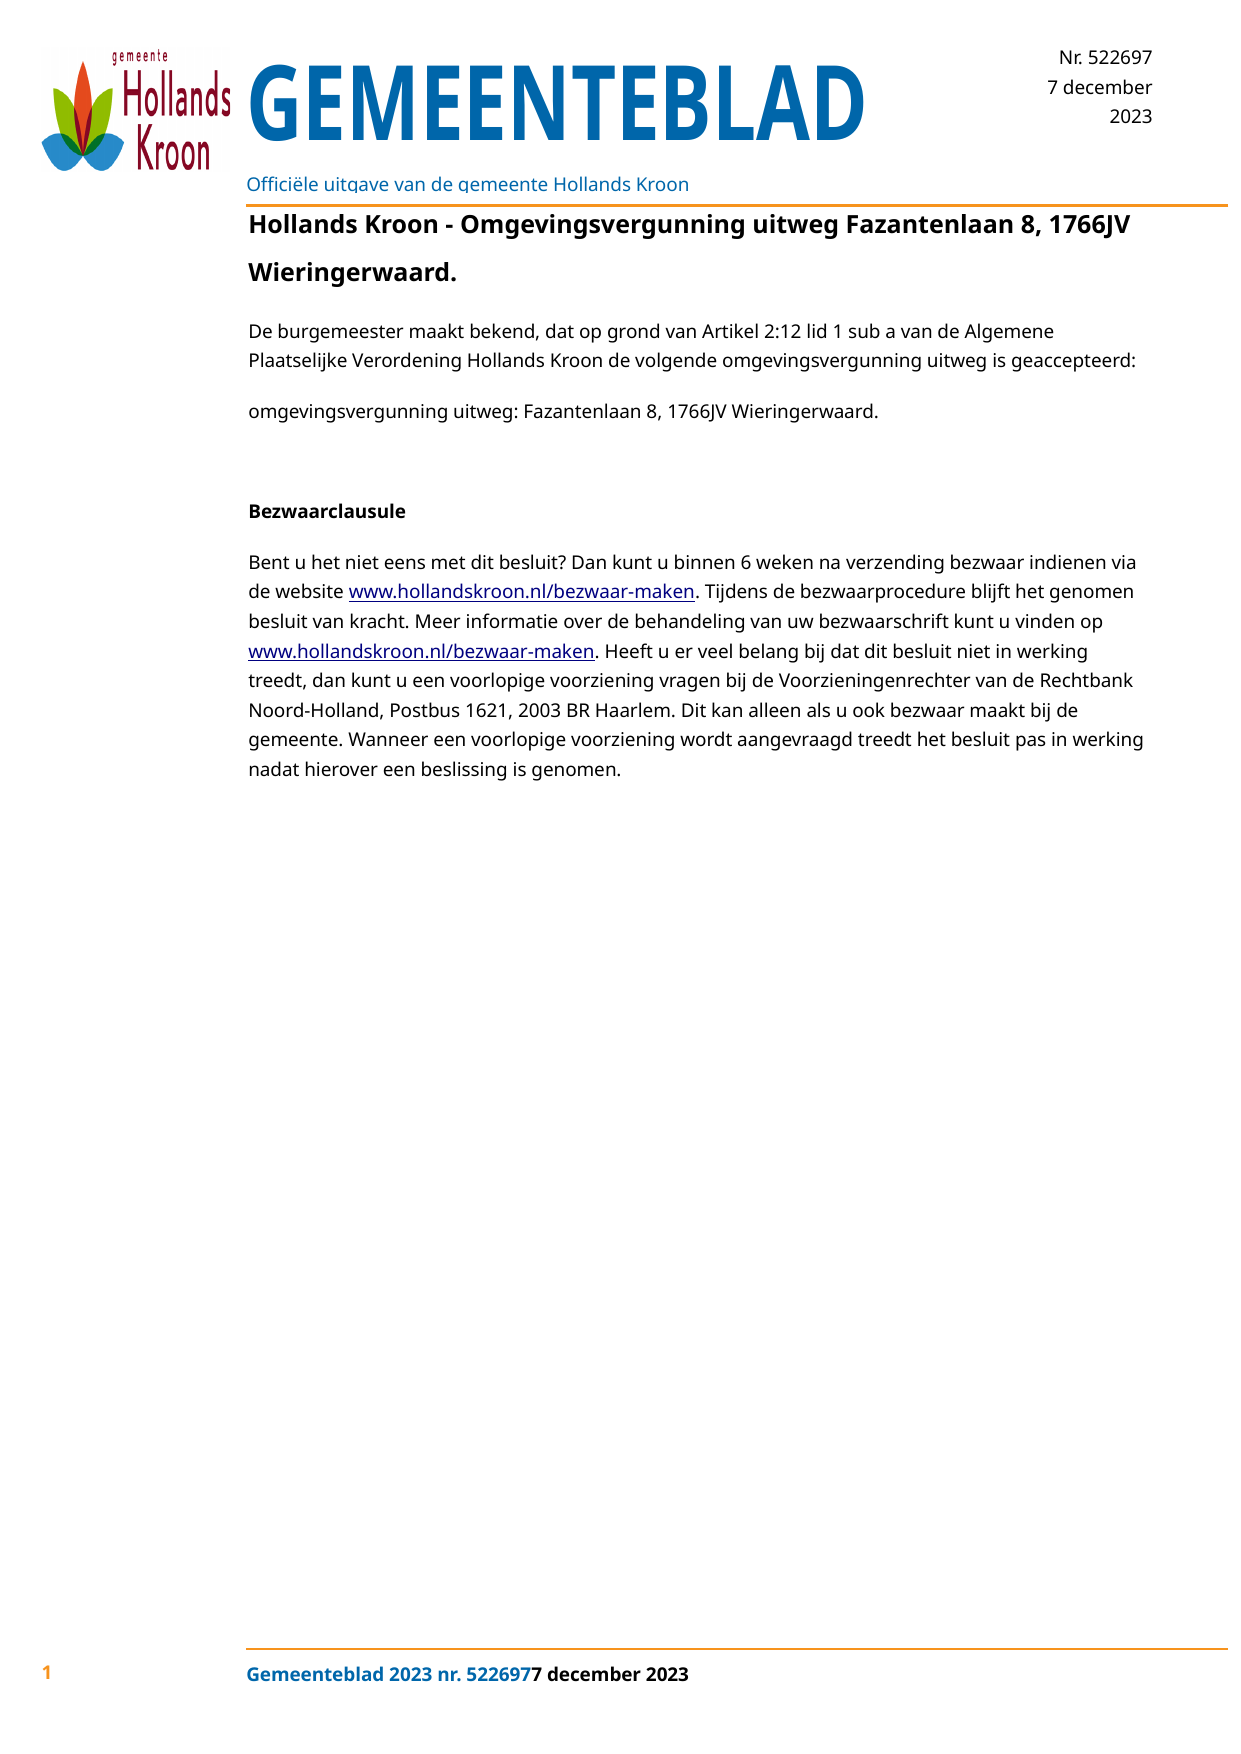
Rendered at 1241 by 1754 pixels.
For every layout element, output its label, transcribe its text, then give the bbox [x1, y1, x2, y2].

text Bezwaarclausule [248, 499, 1152, 524]
text omgevingsvergunning uitweg: Fazantenlaan 8, 1766JV Wieringerwaard. [248, 398, 1152, 424]
picture [41, 47, 231, 172]
text De burgemeester maakt bekend, dat op grond van Artikel 2:12 lid 1 sub a van de Algemene Plaatselijke Verordening Hollands Kroon de volgende omgevingsvergunning uitweg is geaccepteerd: [248, 318, 1152, 373]
text Bent u het niet eens met dit besluit? Dan kunt u binnen 6 weken na verzending bezwaar indienen via de website www.hollandskroon.nl/bezwaar-maken. Tijdens de bezwaarprocedure blijft het genomen besluit van kracht. Meer informatie over de behandeling van uw bezwaarschrift kunt u vinden op www.hollandskroon.nl/bezwaar-maken. Heeft u er veel belang bij dat dit besluit niet in werking treedt, dan kunt u een voorlopige voorziening vragen bij de Voorzieningenrechter van de Rechtbank Noord-Holland, Postbus 1621, 2003 BR Haarlem. Dit kan alleen als u ook bezwaar maakt bij de gemeente. Wanneer een voorlopige voorziening wordt aangevraagd treedt het besluit pas in werking nadat hierover een beslissing is genomen. [248, 549, 1152, 782]
text Hollands Kroon - Omgevingsvergunning uitweg Fazantenlaan 8, 1766JV Wieringerwaard. [248, 207, 1152, 288]
